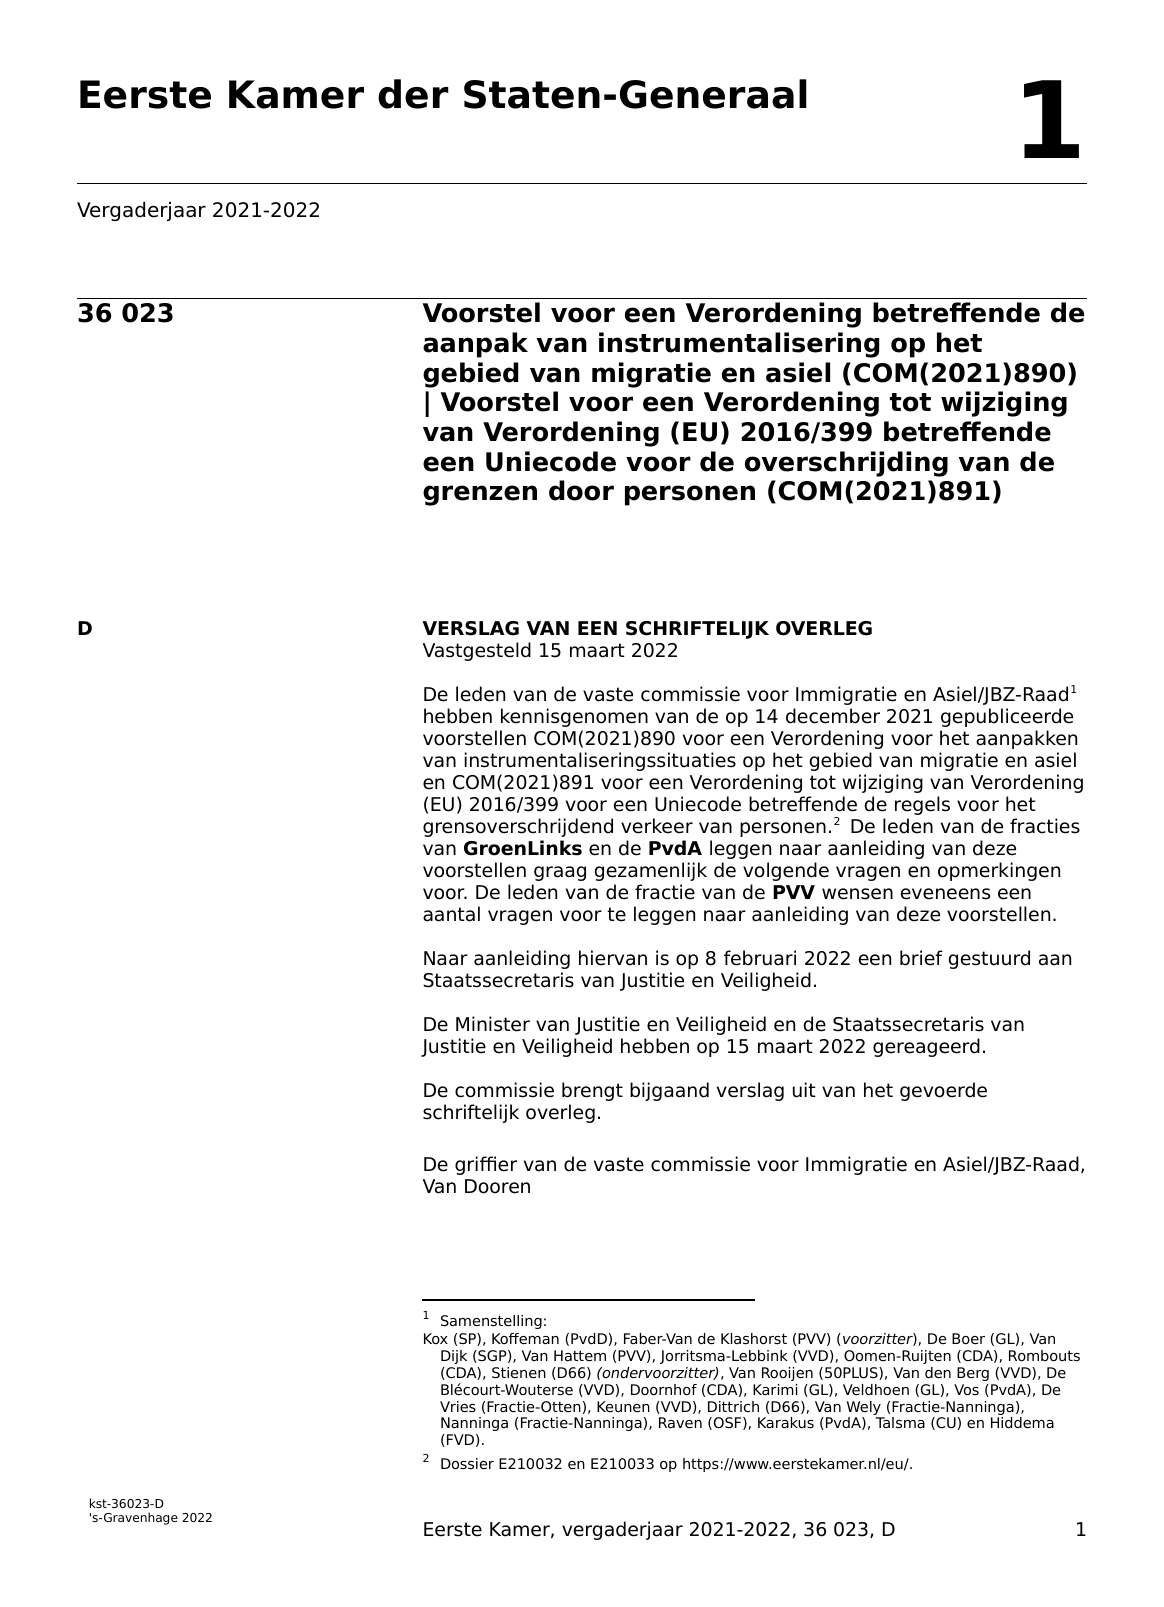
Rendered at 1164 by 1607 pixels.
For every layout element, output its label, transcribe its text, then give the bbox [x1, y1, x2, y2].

text Vastgesteld 15 maart 2022 [422, 640, 1087, 662]
text kst-36023-D [88, 1497, 323, 1511]
table_header 1 [886, 59, 1087, 183]
text De leden van de vaste commissie voor Immigratie en Asiel/JBZ-Raad hebben kennisgenomen van de op 14 december 2021 gepubliceerde voorstellen COM(2021)890 voor een Verordening voor het aanpakken van instrumentaliseringssituaties op het gebied van migratie en asiel en COM(2021)891 voor een Verordening tot wijziging van Verordening (EU) 2016/399 voor een Uniecode betreffende de regels voor het grensoverschrijdend verkeer van personen. De leden van de fracties van GroenLinks en de PvdA leggen naar aanleiding van deze voorstellen graag gezamenlijk de volgende vragen en opmerkingen voor. De leden van de fractie van de PVV wensen eveneens een aantal vragen voor te leggen naar aanleiding van deze voorstellen. [422, 684, 1087, 926]
subtitle D VERSLAG VAN EEN SCHRIFTELIJK OVERLEG [77, 618, 1087, 640]
text 's-Gravenhage 2022 [88, 1511, 323, 1525]
text De griffier van de vaste commissie voor Immigratie en Asiel/JBZ-Raad, Van Dooren [422, 1154, 1087, 1198]
table_cell Vergaderjaar 2021-2022 [77, 184, 1087, 298]
text De commissie brengt bijgaand verslag uit van het gevoerde schriftelijk overleg. [422, 1080, 1087, 1124]
text Samenstelling: [422, 1309, 1087, 1331]
table_header Eerste Kamer der Staten-Generaal [77, 59, 886, 183]
text Dossier E210032 en E210033 op https://www.eerstekamer.nl/eu/. [422, 1452, 1087, 1474]
subtitle 36 023 Voorstel voor een Verordening betreffende de aanpak van instrumentalisering op het gebied van migratie en asiel (COM(2021)890) | Voorstel voor een Verordening tot wijziging van Verordening (EU) 2016/399 betreffende een Uniecode voor de overschrijding van de grenzen door personen (COM(2021)891) [77, 299, 1087, 507]
text Naar aanleiding hiervan is op 8 februari 2022 een brief gestuurd aan Staatssecretaris van Justitie en Veiligheid. [422, 948, 1087, 992]
text Kox (SP), Koffeman (PvdD), Faber-Van de Klashorst (PVV) (voorzitter), De Boer (GL), Van Dijk (SGP), Van Hattem (PVV), Jorritsma-Lebbink (VVD), Oomen-Ruijten (CDA), Rombouts (CDA), Stienen (D66) (ondervoorzitter), Van Rooijen (50PLUS), Van den Berg (VVD), De Blécourt-Wouterse (VVD), Doornhof (CDA), Karimi (GL), Veldhoen (GL), Vos (PvdA), De Vries (Fractie-Otten), Keunen (VVD), Dittrich (D66), Van Wely (Fractie-Nanninga), Nanninga (Fractie-Nanninga), Raven (OSF), Karakus (PvdA), Talsma (CU) en Hiddema (FVD). [422, 1331, 1087, 1449]
text De Minister van Justitie en Veiligheid en de Staatssecretaris van Justitie en Veiligheid hebben op 15 maart 2022 gereageerd. [422, 1014, 1087, 1058]
